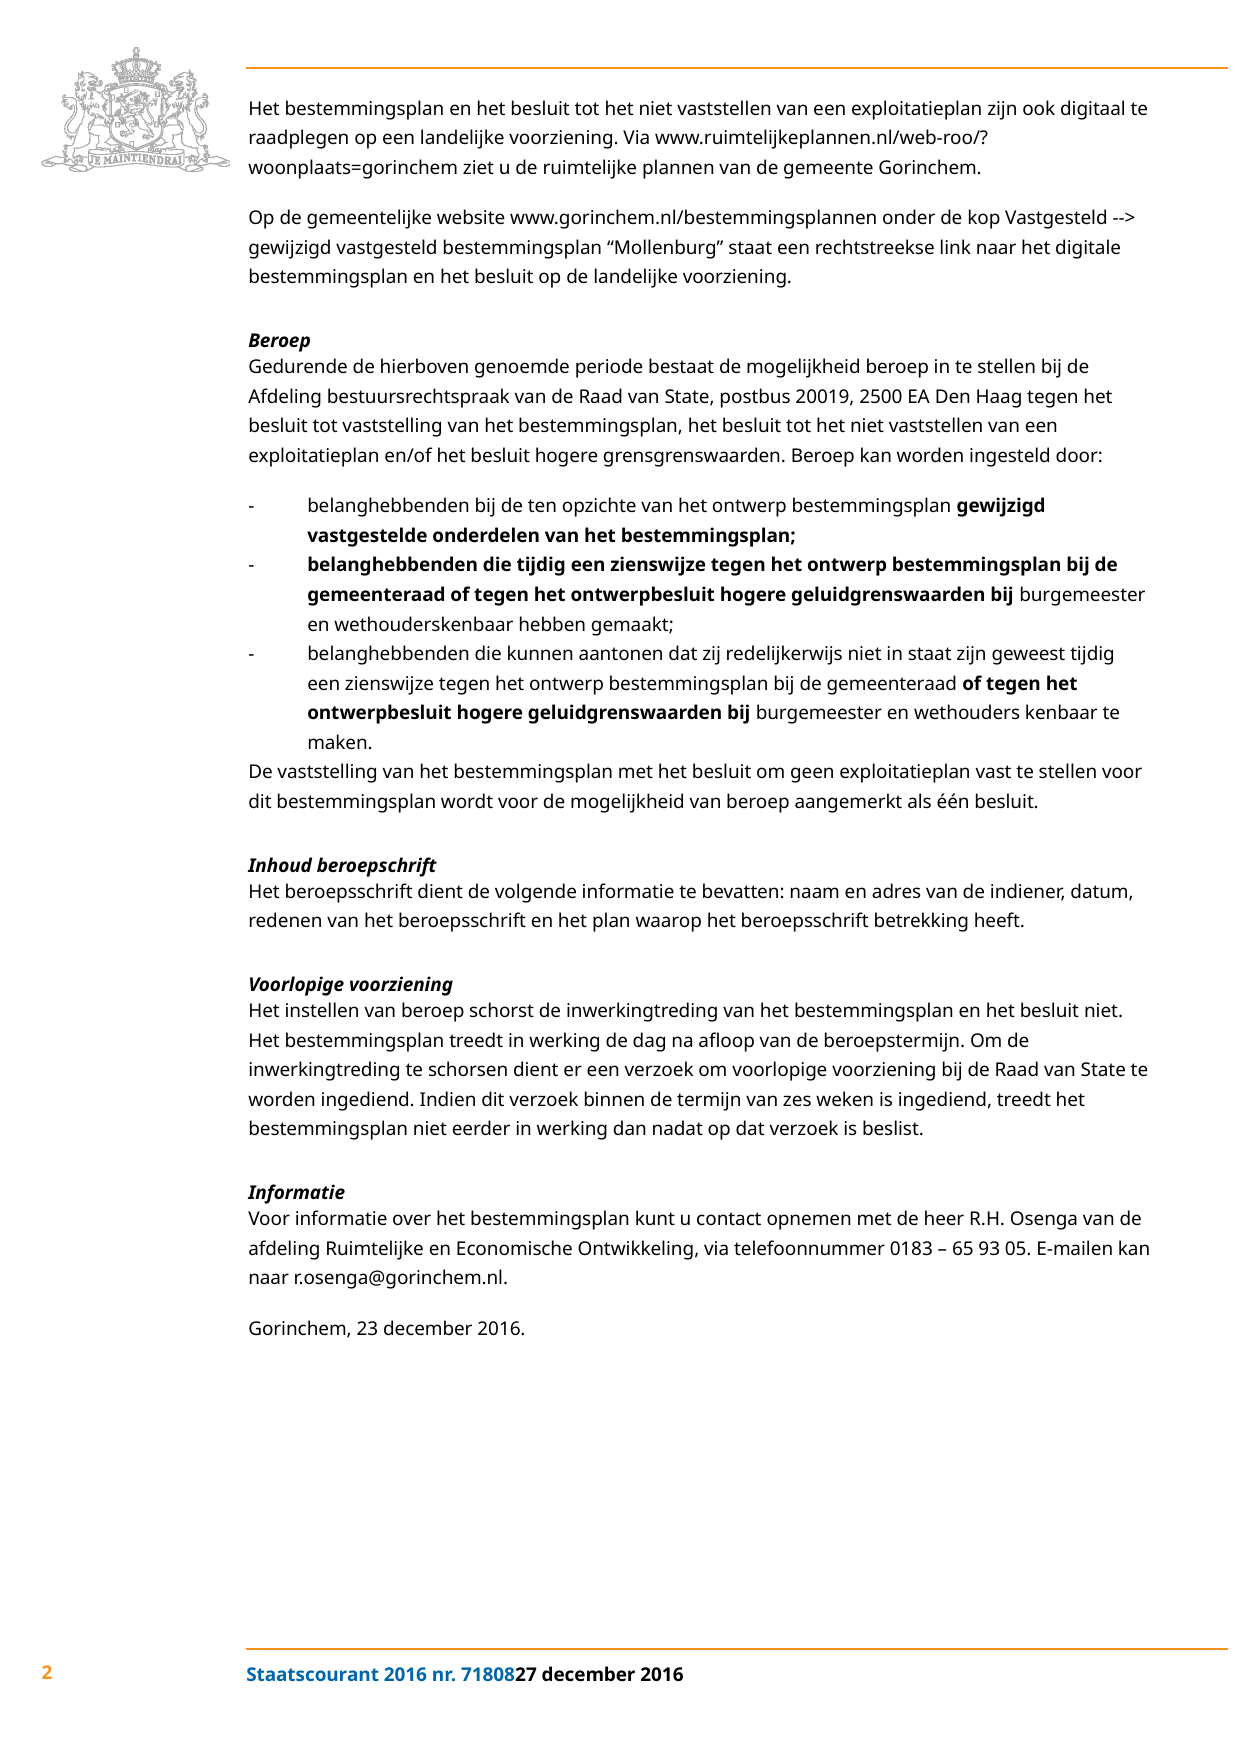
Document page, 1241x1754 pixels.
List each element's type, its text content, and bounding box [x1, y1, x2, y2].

list belanghebbenden die tijdig een zienswijze tegen het ontwerp bestemmingsplan bij de gemeenteraad of tegen het ontwerpbesluit hogere geluidgrenswaarden bij burgemeester en wethouderskenbaar hebben gemaakt; [248, 552, 1152, 636]
text Het beroepsschrift dient de volgende informatie te bevatten: naam en adres van de indiener, datum, redenen van het beroepsschrift en het plan waarop het beroepsschrift betrekking heeft. [248, 878, 1152, 933]
list belanghebbenden die kunnen aantonen dat zij redelijkerwijs niet in staat zijn geweest tijdig een zienswijze tegen het ontwerp bestemmingsplan bij de gemeenteraad of tegen het ontwerpbesluit hogere geluidgrenswaarden bij burgemeester en wethouders kenbaar te maken. [248, 640, 1152, 755]
text Voorlopige voorziening [248, 971, 1152, 997]
text Beroep [248, 327, 1152, 353]
text Gorinchem, 23 december 2016. [248, 1315, 1152, 1341]
text Gedurende de hierboven genoemde periode bestaat de mogelijkheid beroep in te stellen bij de Afdeling bestuursrechtspraak van de Raad van State, postbus 20019, 2500 EA Den Haag tegen het besluit tot vaststelling van het bestemmingsplan, het besluit tot het niet vaststellen van een exploitatieplan en/of het besluit hogere grensgrenswaarden. Beroep kan worden ingesteld door: [248, 353, 1152, 468]
picture [41, 47, 231, 172]
text Voor informatie over het bestemmingsplan kunt u contact opnemen met de heer R.H. Osenga van de afdeling Ruimtelijke en Economische Ontwikkeling, via telefoonnummer 0183 – 65 93 05. E-mailen kan naar r.osenga@gorinchem.nl. [248, 1205, 1152, 1290]
text Op de gemeentelijke website www.gorinchem.nl/bestemmingsplannen onder de kop Vastgesteld --> gewijzigd vastgesteld bestemmingsplan “Mollenburg” staat een rechtstreekse link naar het digitale bestemmingsplan en het besluit op de landelijke voorziening. [248, 204, 1152, 289]
list belanghebbenden bij de ten opzichte van het ontwerp bestemmingsplan gewijzigd vastgestelde onderdelen van het bestemmingsplan; [248, 492, 1152, 548]
text Informatie [248, 1179, 1152, 1205]
text Het bestemmingsplan en het besluit tot het niet vaststellen van een exploitatieplan zijn ook digitaal te raadplegen op een landelijke voorziening. Via www.ruimtelijkeplannen.nl/web-roo/?woonplaats=gorinchem ziet u de ruimtelijke plannen van de gemeente Gorinchem. [248, 95, 1152, 180]
text Inhoud beroepschrift [248, 852, 1152, 878]
text Het instellen van beroep schorst de inwerkingtreding van het bestemmingsplan en het besluit niet. Het bestemmingsplan treedt in werking de dag na afloop van de beroepstermijn. Om de inwerkingtreding te schorsen dient er een verzoek om voorlopige voorziening bij de Raad van State te worden ingediend. Indien dit verzoek binnen de termijn van zes weken is ingediend, treedt het bestemmingsplan niet eerder in werking dan nadat op dat verzoek is beslist. [248, 997, 1152, 1141]
text De vaststelling van het bestemmingsplan met het besluit om geen exploitatieplan vast te stellen voor dit bestemmingsplan wordt voor de mogelijkheid van beroep aangemerkt als één besluit. [248, 759, 1152, 814]
